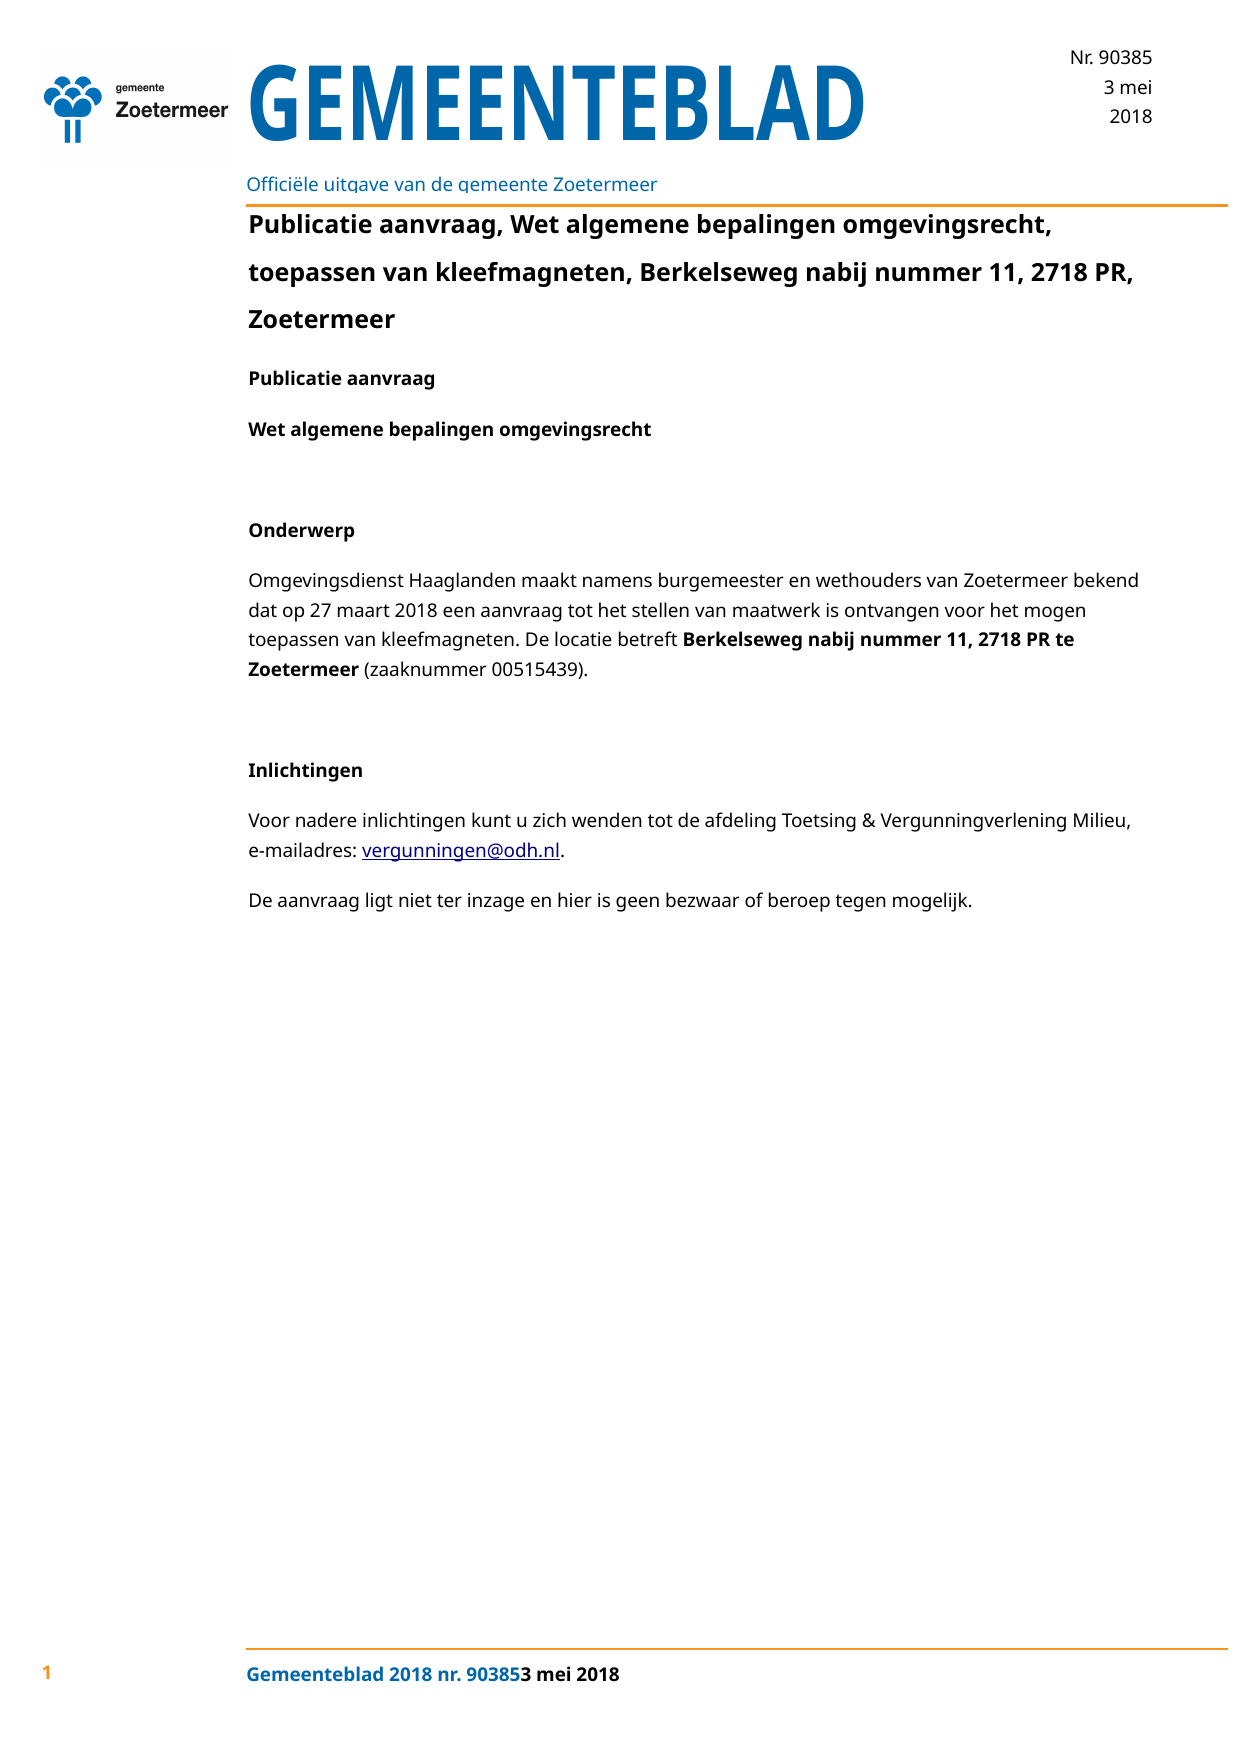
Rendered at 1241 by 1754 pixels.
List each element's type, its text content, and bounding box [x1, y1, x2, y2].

text De aanvraag ligt niet ter inzage en hier is geen bezwaar of beroep tegen mogelijk. [248, 887, 1152, 913]
text Wet algemene bepalingen omgevingsrecht [248, 416, 1152, 442]
text Publicatie aanvraag, Wet algemene bepalingen omgevingsrecht, toepassen van kleefmagneten, Berkelseweg nabij nummer 11, 2718 PR, Zoetermeer [248, 207, 1152, 336]
text Onderwerp [248, 517, 1152, 542]
text Voor nadere inlichtingen kunt u zich wenden tot de afdeling Toetsing & Vergunningverlening Milieu, e-mailadres: vergunningen@odh.nl. [248, 807, 1152, 862]
text Omgevingsdienst Haaglanden maakt namens burgemeester en wethouders van Zoetermeer bekend dat op 27 maart 2018 een aanvraag tot het stellen van maatwerk is ontvangen voor het mogen toepassen van kleefmagneten. De locatie betreft Berkelseweg nabij nummer 11, 2718 PR te Zoetermeer (zaaknummer 00515439). [248, 567, 1152, 682]
text Inlichtingen [248, 757, 1152, 782]
text Publicatie aanvraag [248, 366, 1152, 391]
picture [41, 47, 231, 172]
